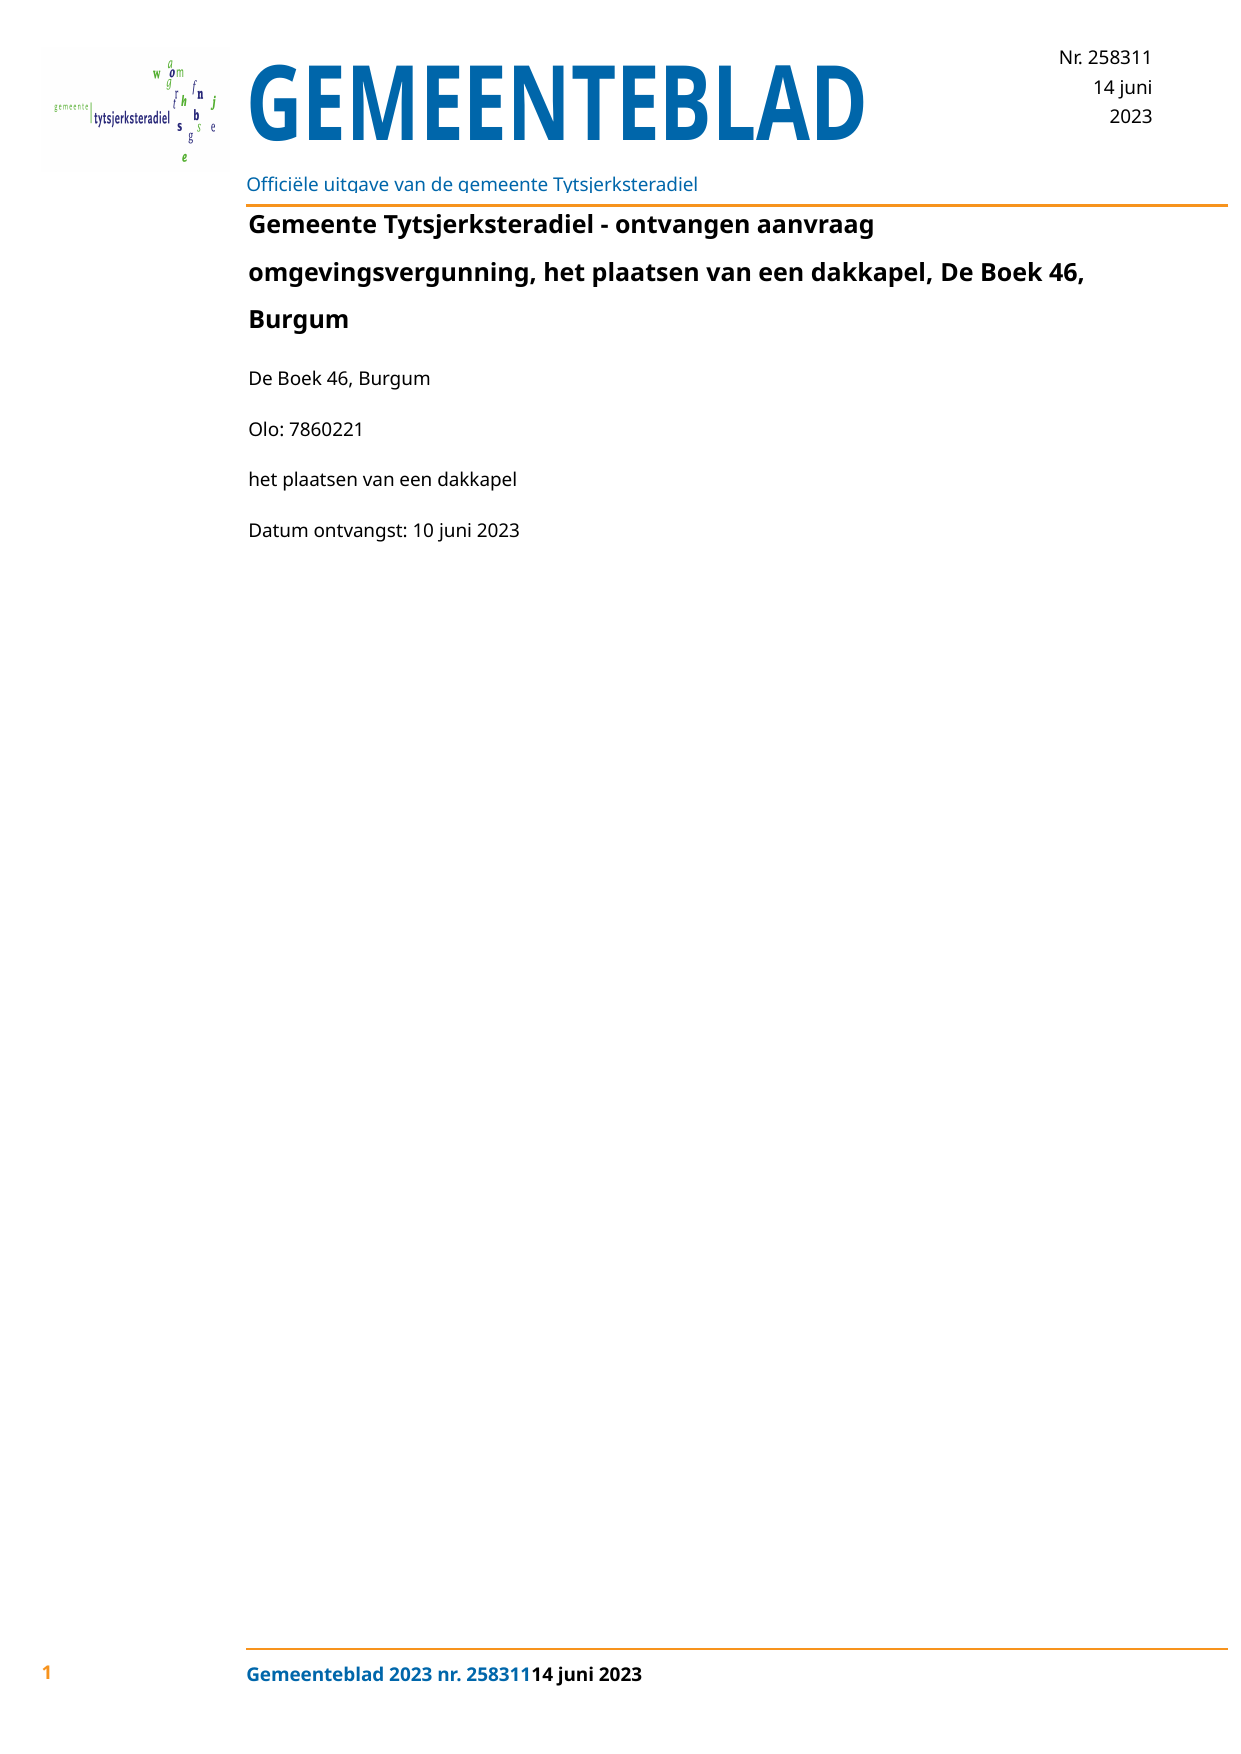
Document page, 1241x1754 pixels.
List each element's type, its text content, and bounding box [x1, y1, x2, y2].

text De Boek 46, Burgum [248, 366, 1152, 391]
picture [41, 47, 231, 172]
text Gemeente Tytsjerksteradiel - ontvangen aanvraag omgevingsvergunning, het plaatsen van een dakkapel, De Boek 46, Burgum [248, 207, 1152, 336]
text het plaatsen van een dakkapel [248, 466, 1152, 492]
text Olo: 7860221 [248, 416, 1152, 442]
text Datum ontvangst: 10 juni 2023 [248, 517, 1152, 542]
